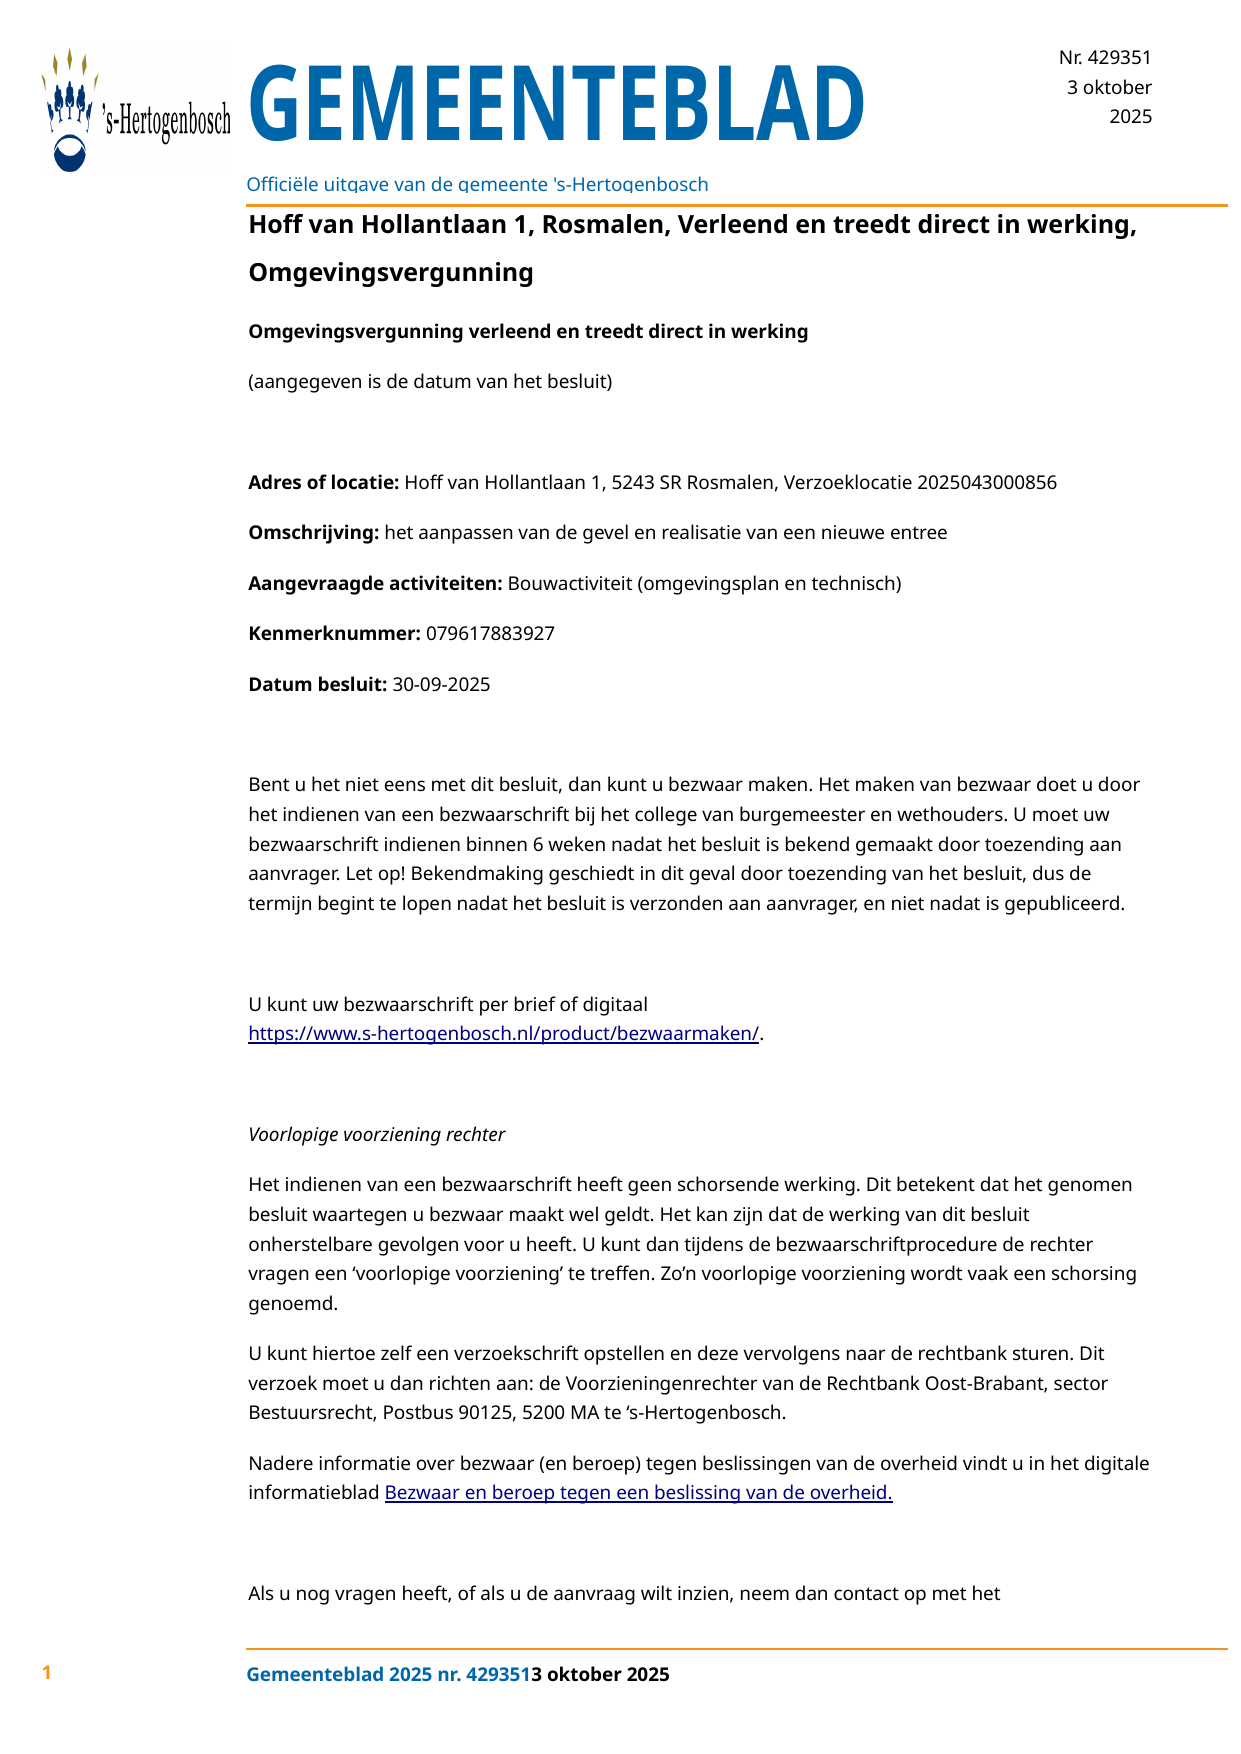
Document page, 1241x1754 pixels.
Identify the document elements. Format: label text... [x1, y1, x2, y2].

text Omgevingsvergunning verleend en treedt direct in werking [248, 318, 1152, 344]
text Voorlopige voorziening rechter [248, 1121, 1152, 1147]
text (aangegeven is de datum van het besluit) [248, 368, 1152, 394]
text Als u nog vragen heeft, of als u de aanvraag wilt inzien, neem dan contact op met het [248, 1580, 1152, 1606]
text Hoff van Hollantlaan 1, Rosmalen, Verleend en treedt direct in werking, Omgevingsvergunning [248, 207, 1152, 288]
text Het indienen van een bezwaarschrift heeft geen schorsende werking. Dit betekent dat het genomen besluit waartegen u bezwaar maakt wel geldt. Het kan zijn dat de werking van dit besluit onherstelbare gevolgen voor u heeft. U kunt dan tijdens de bezwaarschriftprocedure de rechter vragen een ‘voorlopige voorziening’ te treffen. Zo’n voorlopige voorziening wordt vaak een schorsing genoemd. [248, 1172, 1152, 1316]
text Datum besluit: 30-09-2025 [248, 671, 1152, 697]
text Adres of locatie: Hoff van Hollantlaan 1, 5243 SR Rosmalen, Verzoeklocatie 2025043000856 [248, 469, 1152, 495]
text U kunt hiertoe zelf een verzoekschrift opstellen en deze vervolgens naar de rechtbank sturen. Dit verzoek moet u dan richten aan: de Voorzieningenrechter van de Rechtbank Oost-Brabant, sector Bestuursrecht, Postbus 90125, 5200 MA te ‘s-Hertogenbosch. [248, 1340, 1152, 1425]
text Omschrijving: het aanpassen van de gevel en realisatie van een nieuwe entree [248, 519, 1152, 545]
text Kenmerknummer: 079617883927 [248, 620, 1152, 646]
text U kunt uw bezwaarschrift per brief of digitaal https://www.s-hertogenbosch.nl/product/bezwaarmaken/. [248, 991, 1152, 1046]
text Aangevraagde activiteiten: Bouwactiviteit (omgevingsplan en technisch) [248, 570, 1152, 596]
text Nadere informatie over bezwaar (en beroep) tegen beslissingen van de overheid vindt u in het digitale informatieblad Bezwaar en beroep tegen een beslissing van de overheid. [248, 1450, 1152, 1505]
text Bent u het niet eens met dit besluit, dan kunt u bezwaar maken. Het maken van bezwaar doet u door het indienen van een bezwaarschrift bij het college van burgemeester en wethouders. U moet uw bezwaarschrift indienen binnen 6 weken nadat het besluit is bekend gemaakt door toezending aan aanvrager. Let op! Bekendmaking geschiedt in dit geval door toezending van het besluit, dus de termijn begint te lopen nadat het besluit is verzonden aan aanvrager, en niet nadat is gepubliceerd. [248, 772, 1152, 916]
picture [41, 47, 231, 172]
